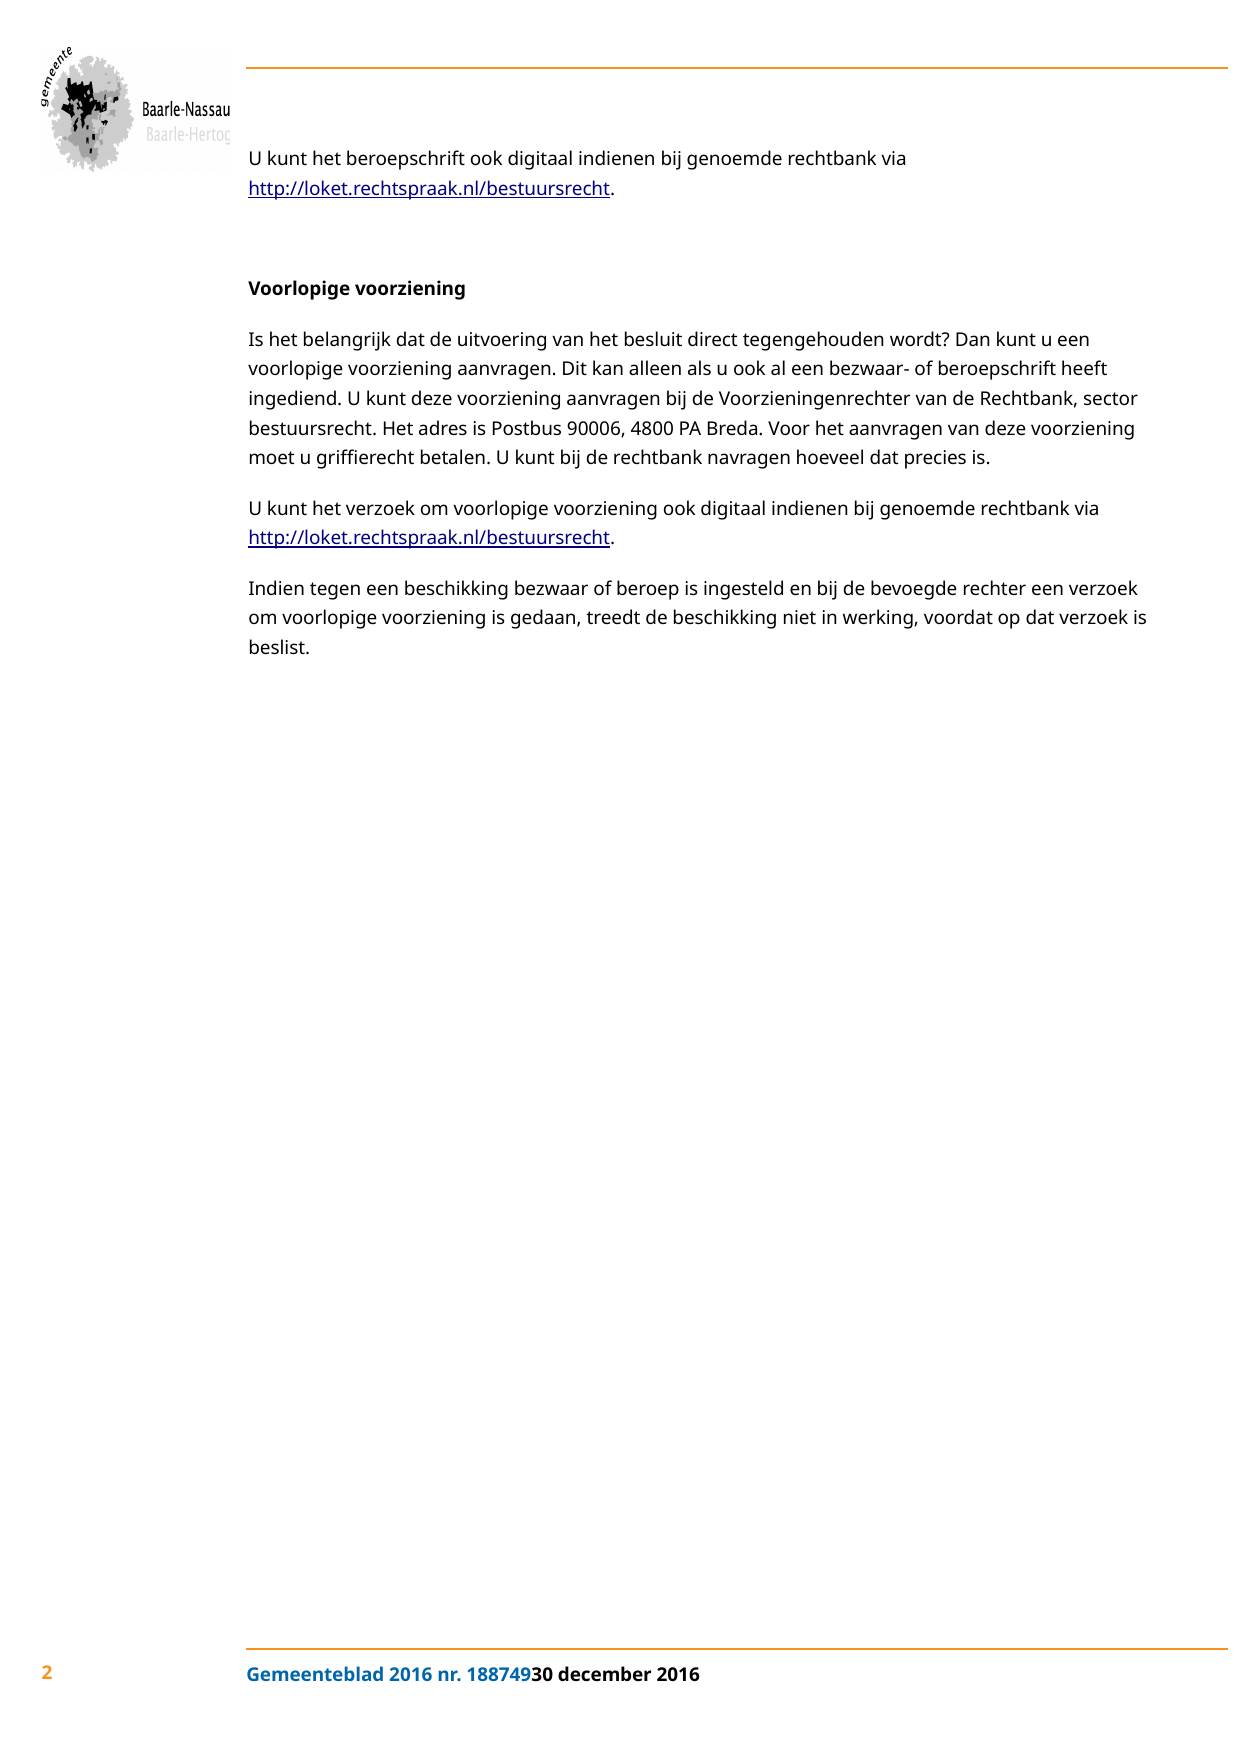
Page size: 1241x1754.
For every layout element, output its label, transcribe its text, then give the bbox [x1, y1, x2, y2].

text U kunt het beroepschrift ook digitaal indienen bij genoemde rechtbank via http://loket.rechtspraak.nl/bestuursrecht. [248, 145, 1152, 201]
text Is het belangrijk dat de uitvoering van het besluit direct tegengehouden wordt? Dan kunt u een voorlopige voorziening aanvragen. Dit kan alleen als u ook al een bezwaar- of beroepschrift heeft ingediend. U kunt deze voorziening aanvragen bij de Voorzieningenrechter van de Rechtbank, sector bestuursrecht. Het adres is Postbus 90006, 4800 PA Breda. Voor het aanvragen van deze voorziening moet u griffierecht betalen. U kunt bij de rechtbank navragen hoeveel dat precies is. [248, 326, 1152, 470]
text Voorlopige voorziening [248, 276, 1152, 301]
text U kunt het verzoek om voorlopige voorziening ook digitaal indienen bij genoemde rechtbank via http://loket.rechtspraak.nl/bestuursrecht. [248, 495, 1152, 550]
picture [41, 47, 231, 172]
text Indien tegen een beschikking bezwaar of beroep is ingesteld en bij de bevoegde rechter een verzoek om voorlopige voorziening is gedaan, treedt de beschikking niet in werking, voordat op dat verzoek is beslist. [248, 575, 1152, 660]
